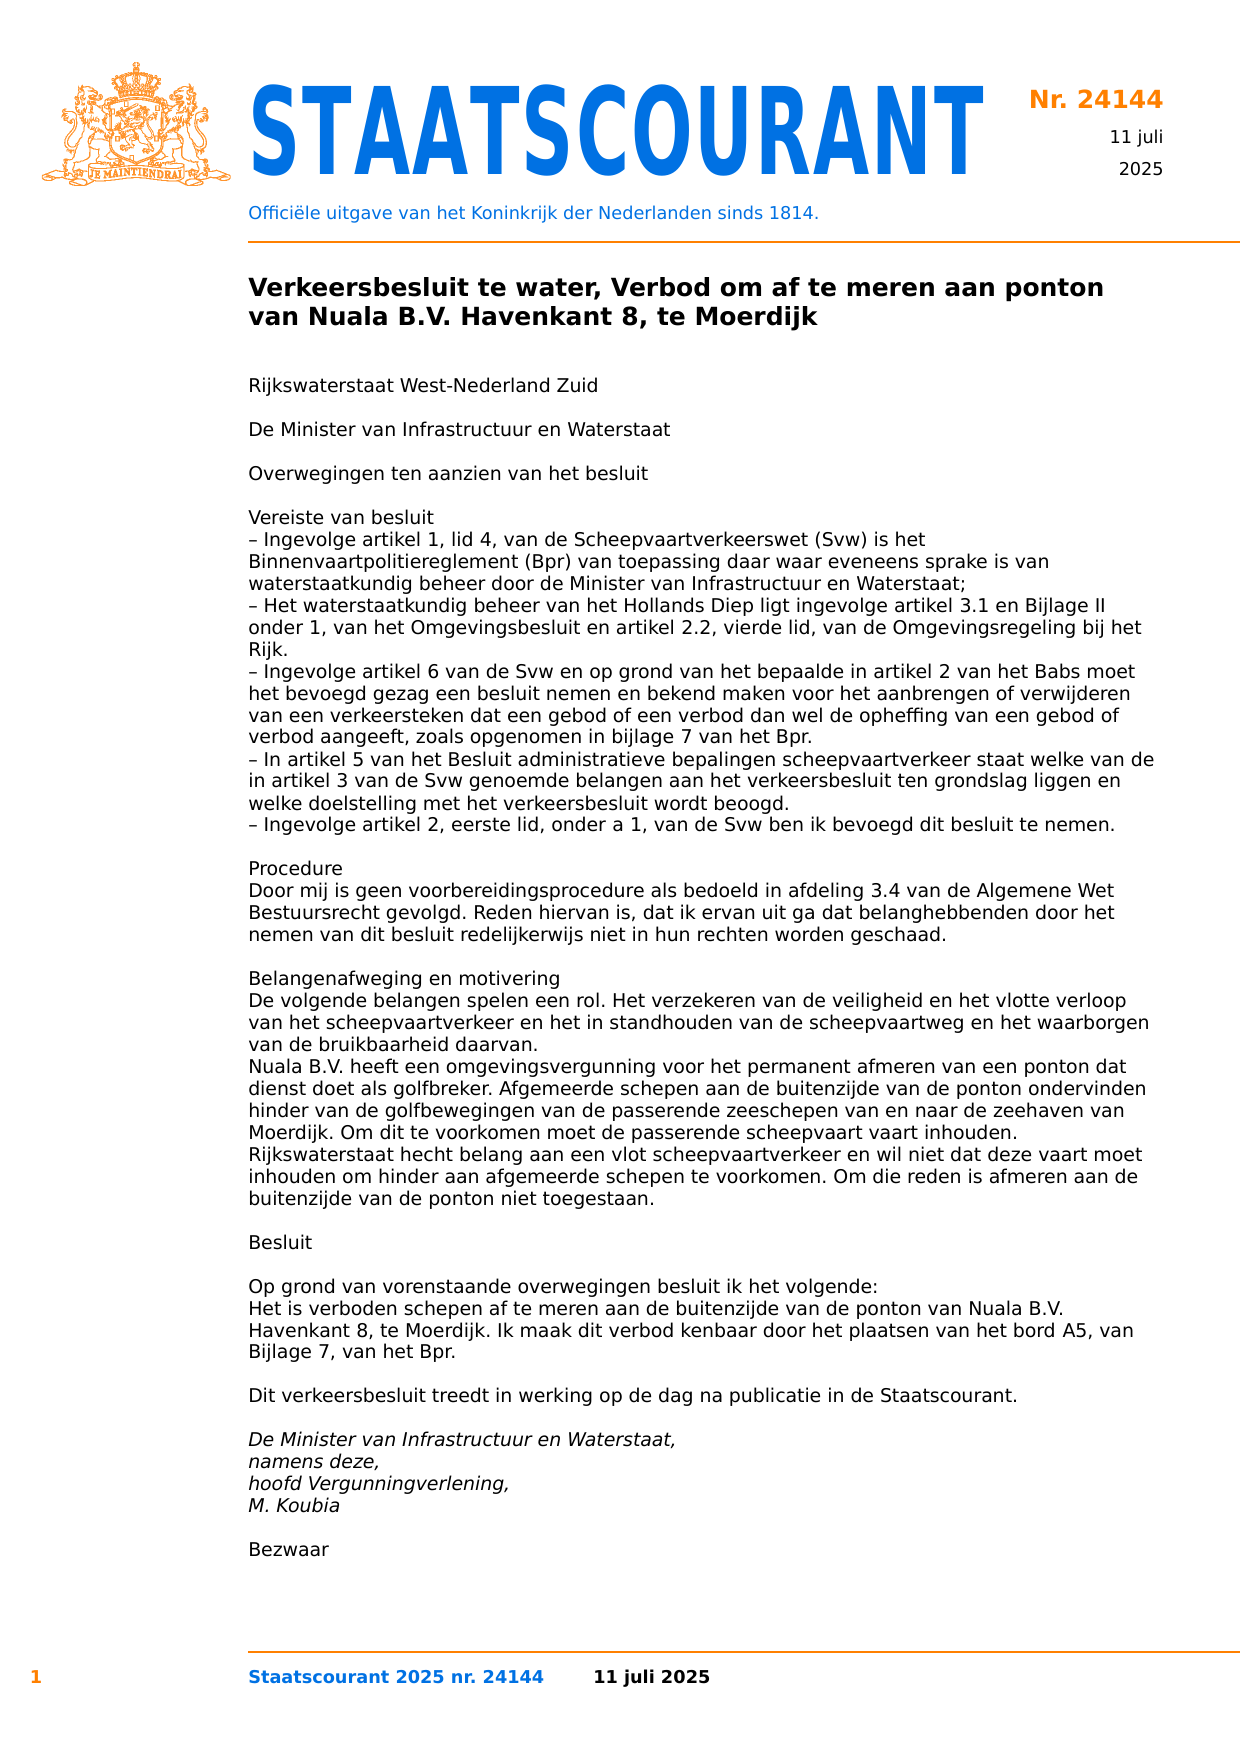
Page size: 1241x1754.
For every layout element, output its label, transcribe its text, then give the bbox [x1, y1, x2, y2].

table_header STAATSCOURANT [248, 62, 998, 203]
table_header Nr. 24144 [998, 62, 1240, 121]
text – In artikel 5 van het Besluit administratieve bepalingen scheepvaartverkeer staat welke van de in artikel 3 van de Svw genoemde belangen aan het verkeersbesluit ten grondslag liggen en welke doelstelling met het verkeersbesluit wordt beoogd. [248, 748, 1163, 814]
text – Ingevolge artikel 2, eerste lid, onder a 1, van de Svw ben ik bevoegd dit besluit te nemen. [248, 814, 1163, 836]
text Vereiste van besluit [248, 507, 1163, 529]
text Dit verkeersbesluit treedt in werking op de dag na publicatie in de Staatscourant. [248, 1385, 1163, 1407]
subtitle Verkeersbesluit te water, Verbod om af te meren aan ponton van Nuala B.V. Havenkant 8, te Moerdijk [248, 273, 1163, 331]
text De volgende belangen spelen een rol. Het verzekeren van de veiligheid en het vlotte verloop van het scheepvaartverkeer en het in standhouden van de scheepvaartweg en het waarborgen van de bruikbaarheid daarvan. [248, 990, 1163, 1056]
text Het is verboden schepen af te meren aan de buitenzijde van de ponton van Nuala B.V. Havenkant 8, te Moerdijk. Ik maak dit verbod kenbaar door het plaatsen van het bord A5, van Bijlage 7, van het Bpr. [248, 1297, 1163, 1363]
text Nuala B.V. heeft een omgevingsvergunning voor het permanent afmeren van een ponton dat dienst doet als golfbreker. Afgemeerde schepen aan de buitenzijde van de ponton ondervinden hinder van de golfbewegingen van de passerende zeeschepen van en naar de zeehaven van Moerdijk. Om dit te voorkomen moet de passerende scheepvaart vaart inhouden. Rijkswaterstaat hecht belang aan een vlot scheepvaartverkeer en wil niet dat deze vaart moet inhouden om hinder aan afgemeerde schepen te voorkomen. Om die reden is afmeren aan de buitenzijde van de ponton niet toegestaan. [248, 1056, 1163, 1210]
text – Ingevolge artikel 6 van de Svw en op grond van het bepaalde in artikel 2 van het Babs moet het bevoegd gezag een besluit nemen en bekend maken voor het aanbrengen of verwijderen van een verkeersteken dat een gebod of een verbod dan wel de opheffing van een gebod of verbod aangeeft, zoals opgenomen in bijlage 7 van het Bpr. [248, 661, 1163, 748]
text – Ingevolge artikel 1, lid 4, van de Scheepvaartverkeerswet (Svw) is het Binnenvaartpolitiereglement (Bpr) van toepassing daar waar eveneens sprake is van waterstaatkundig beheer door de Minister van Infrastructuur en Waterstaat; [248, 529, 1163, 594]
text Door mij is geen voorbereidingsprocedure als bedoeld in afdeling 3.4 van de Algemene Wet Bestuursrecht gevolgd. Reden hiervan is, dat ik ervan uit ga dat belanghebbenden door het nemen van dit besluit redelijkerwijs niet in hun rechten worden geschaad. [248, 880, 1163, 946]
text Procedure [248, 858, 1163, 880]
text Op grond van vorenstaande overwegingen besluit ik het volgende: [248, 1276, 1163, 1297]
text Bezwaar [248, 1539, 1163, 1561]
text Belangenafweging en motivering [248, 968, 1163, 990]
text Overwegingen ten aanzien van het besluit [248, 463, 1163, 485]
table_header [25, 62, 248, 241]
picture [41, 62, 231, 186]
text Besluit [248, 1232, 1163, 1254]
text De Minister van Infrastructuur en Waterstaat, namens deze, hoofd Vergunningverlening, M. Koubia [248, 1429, 1163, 1517]
table_cell Officiële uitgave van het Koninkrijk der Nederlanden sinds 1814. [248, 203, 1240, 241]
text Rijkswaterstaat West-Nederland Zuid [248, 375, 1163, 397]
table_cell 2025 [998, 153, 1240, 203]
table_cell 11 juli [998, 121, 1240, 153]
text De Minister van Infrastructuur en Waterstaat [248, 419, 1163, 441]
text – Het waterstaatkundig beheer van het Hollands Diep ligt ingevolge artikel 3.1 en Bijlage II onder 1, van het Omgevingsbesluit en artikel 2.2, vierde lid, van de Omgevingsregeling bij het Rijk. [248, 594, 1163, 661]
